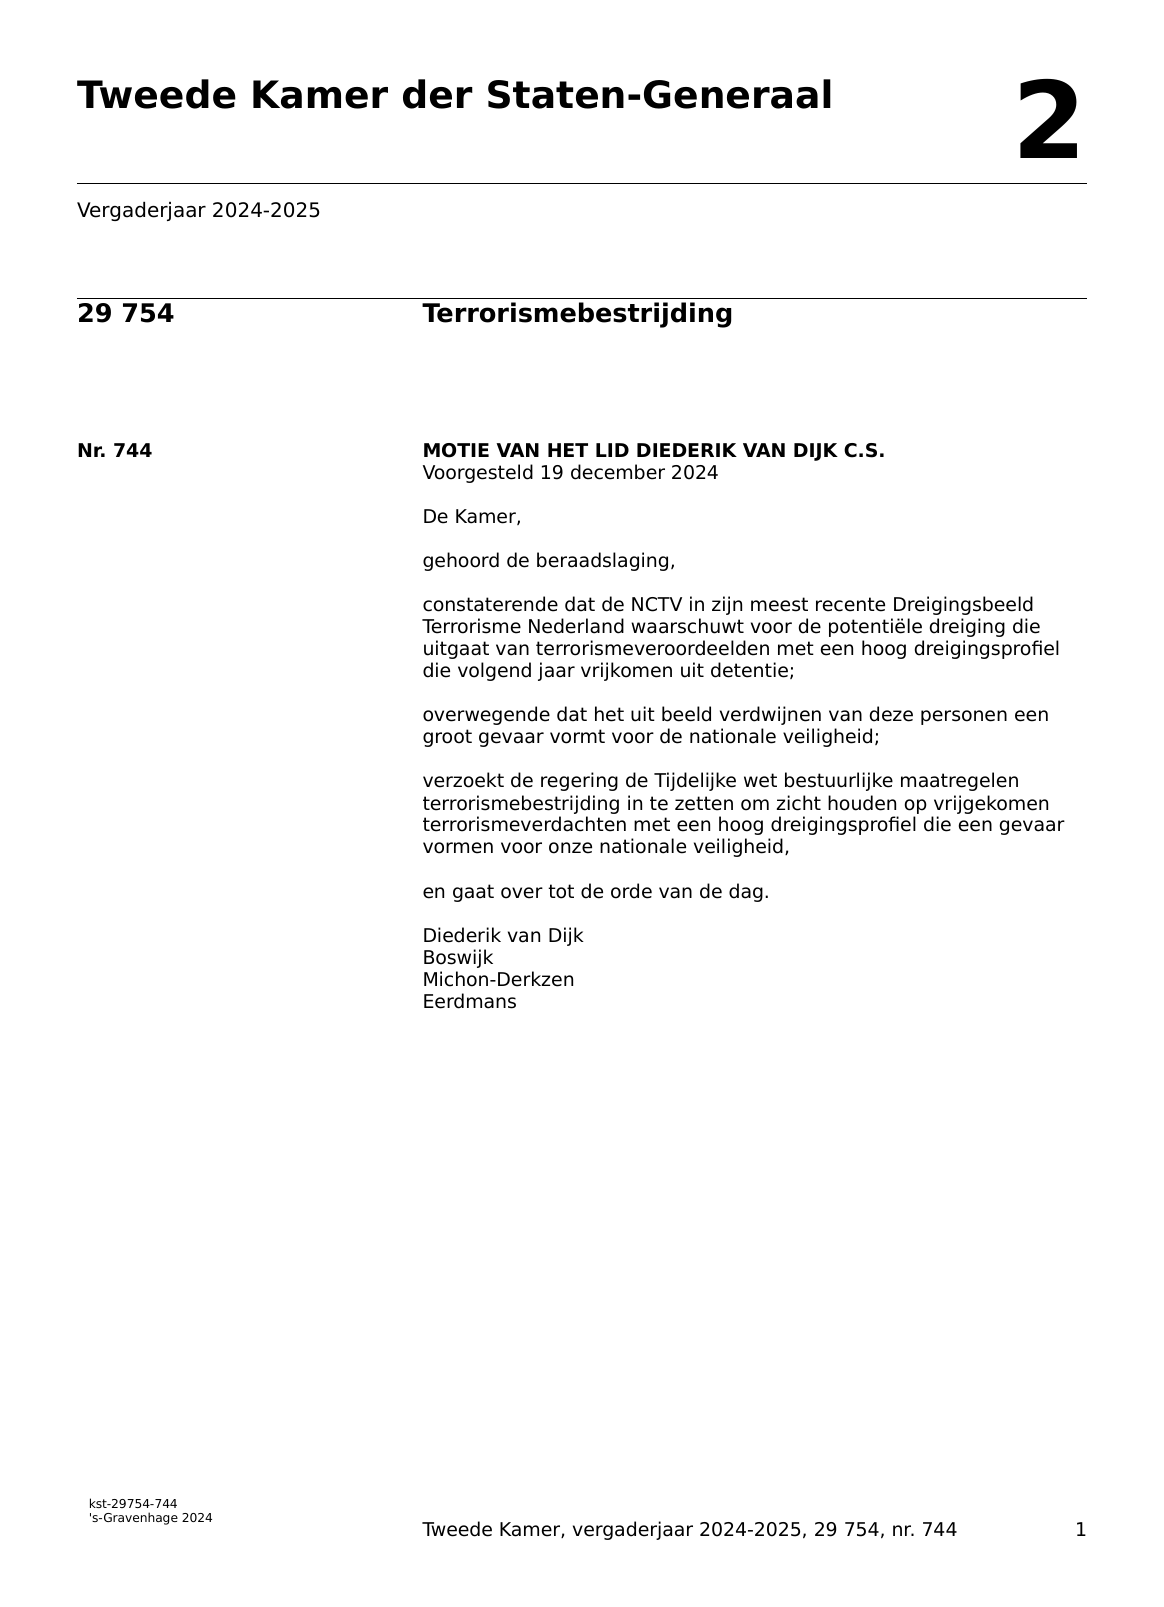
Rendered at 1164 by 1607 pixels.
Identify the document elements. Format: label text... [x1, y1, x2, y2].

text verzoekt de regering de Tijdelijke wet bestuurlijke maatregelen terrorismebestrijding in te zetten om zicht houden op vrijgekomen terrorismeverdachten met een hoog dreigingsprofiel die een gevaar vormen voor onze nationale veiligheid, [422, 770, 1087, 858]
subtitle Nr. 744 MOTIE VAN HET LID DIEDERIK VAN DIJK C.S. [77, 440, 1087, 462]
text De Kamer, [422, 506, 1087, 528]
text gehoord de beraadslaging, [422, 550, 1087, 572]
text 's-Gravenhage 2024 [88, 1511, 323, 1525]
text Michon-Derkzen [422, 969, 1087, 991]
table_header 2 [886, 59, 1087, 183]
text Boswijk [422, 947, 1087, 969]
table_cell Vergaderjaar 2024-2025 [77, 184, 1087, 298]
text constaterende dat de NCTV in zijn meest recente Dreigingsbeeld Terrorisme Nederland waarschuwt voor de potentiële dreiging die uitgaat van terrorismeveroordeelden met een hoog dreigingsprofiel die volgend jaar vrijkomen uit detentie; [422, 594, 1087, 682]
text en gaat over tot de orde van de dag. [422, 881, 1087, 902]
text Voorgesteld 19 december 2024 [422, 462, 1087, 484]
text Diederik van Dijk [422, 925, 1087, 947]
text Eerdmans [422, 991, 1087, 1013]
subtitle 29 754 Terrorismebestrijding [77, 299, 1087, 329]
table_header Tweede Kamer der Staten-Generaal [77, 59, 886, 183]
text overwegende dat het uit beeld verdwijnen van deze personen een groot gevaar vormt voor de nationale veiligheid; [422, 704, 1087, 748]
text kst-29754-744 [88, 1497, 323, 1511]
